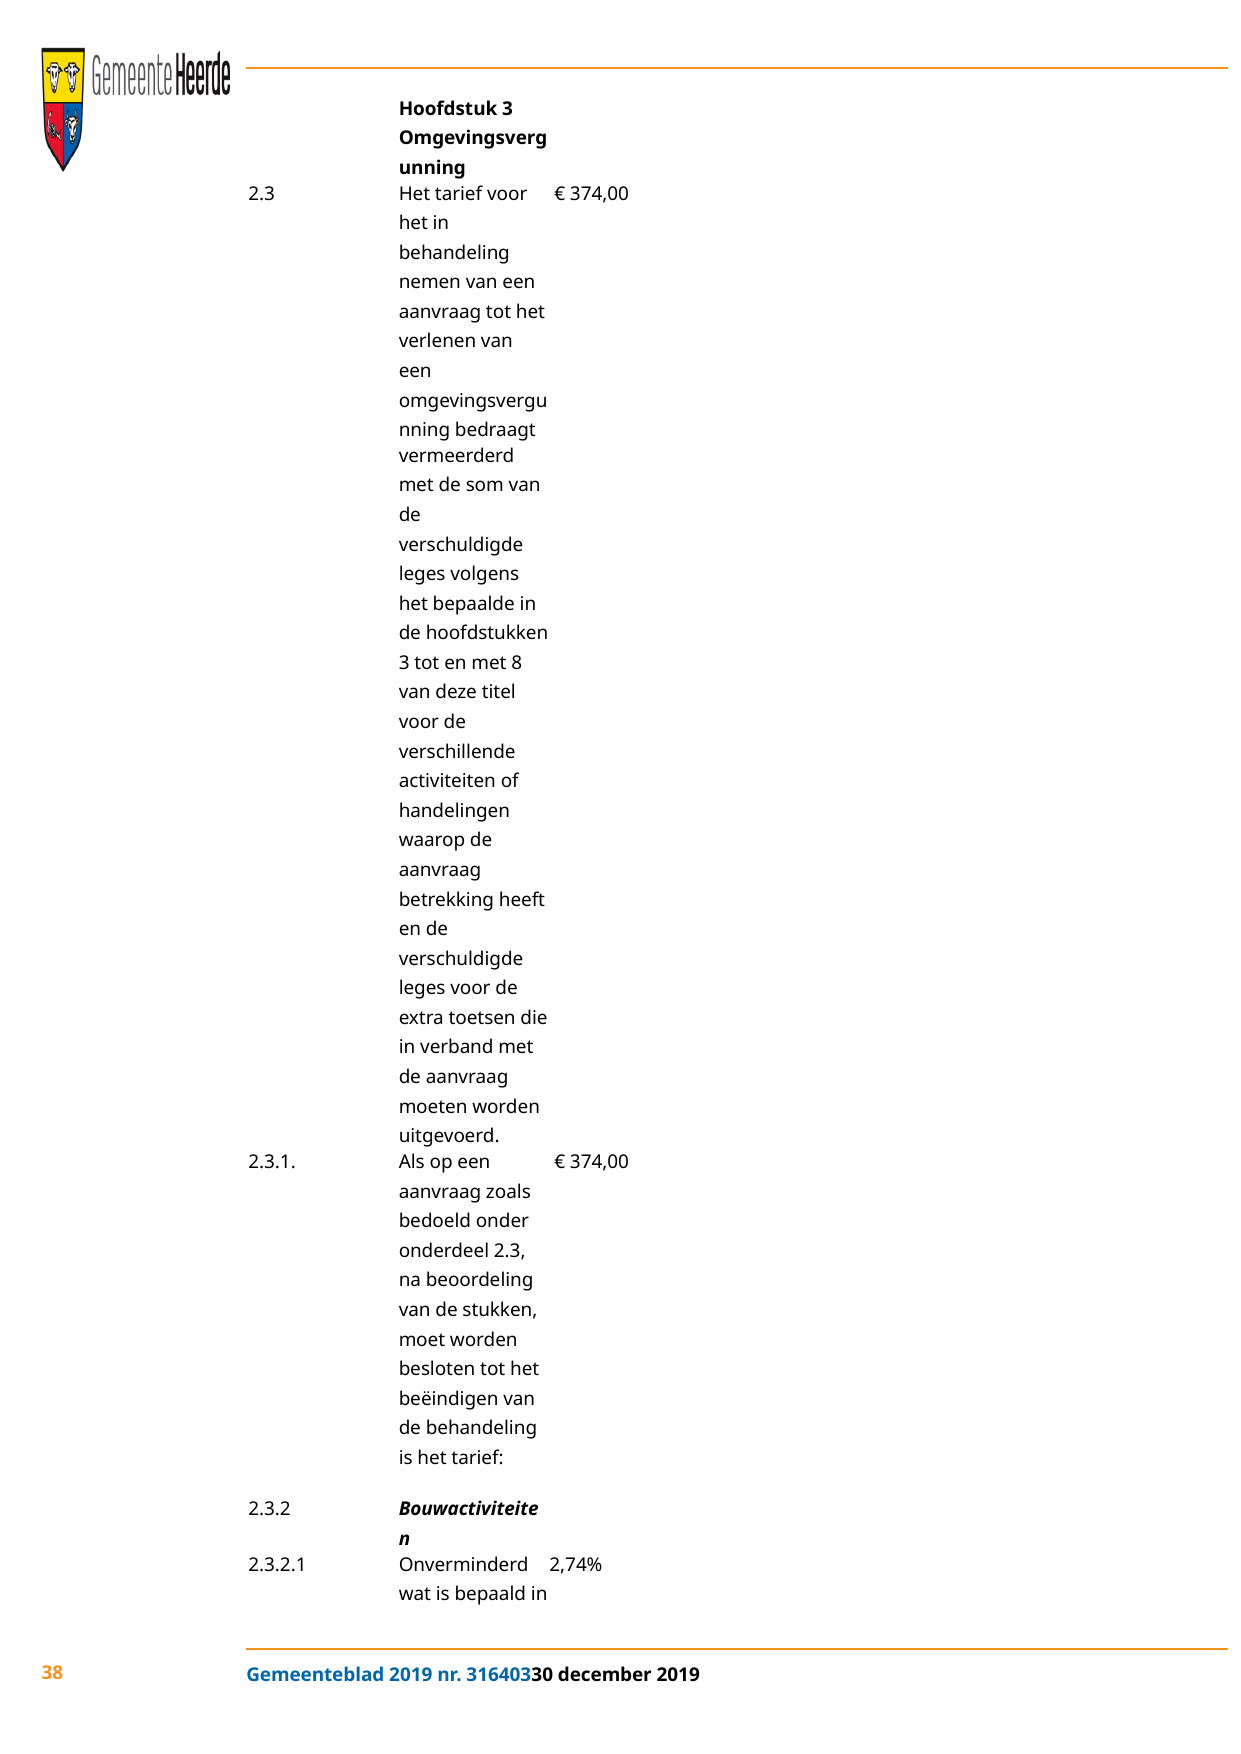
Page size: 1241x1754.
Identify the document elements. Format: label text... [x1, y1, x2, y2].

table_cell [549, 1496, 700, 1551]
table_cell [248, 95, 398, 180]
table_cell 2.3.2 [248, 1496, 398, 1551]
table_cell Onverminderd wat is bepaald in [399, 1551, 549, 1606]
table_cell 2.3.1. [248, 1148, 398, 1470]
table_cell Het tarief voor het in behandeling nemen van een aanvraag tot het verlenen van een omgevingsvergunning bedraagt [399, 180, 549, 442]
table_cell [549, 1470, 700, 1496]
table_cell [399, 1470, 549, 1496]
table_cell Hoofdstuk 3 Omgevingsvergunning [399, 95, 549, 180]
table_cell 2.3 [248, 180, 398, 442]
table_cell [248, 442, 398, 1148]
table_cell [549, 442, 700, 1148]
table_cell vermeerderd met de som van de verschuldigde leges volgens het bepaalde in de hoofdstukken 3 tot en met 8 van deze titel voor de verschillende activiteiten of handelingen waarop de aanvraag betrekking heeft en de verschuldigde leges voor de extra toetsen die in verband met de aanvraag moeten worden uitgevoerd. [399, 442, 549, 1148]
table_cell € 374,00 [549, 180, 700, 442]
table_cell [549, 95, 700, 180]
table_cell Als op een aanvraag zoals bedoeld onder onderdeel 2.3, na beoordeling van de stukken, moet worden besloten tot het beëindigen van de behandeling is het tarief: [399, 1148, 549, 1470]
picture [41, 47, 231, 172]
table_cell € 374,00 [549, 1148, 700, 1470]
table_cell [248, 1470, 398, 1496]
table_cell 2,74% [549, 1551, 700, 1606]
table_cell 2.3.2.1 [248, 1551, 398, 1606]
table_cell Bouwactiviteiten [399, 1496, 549, 1551]
